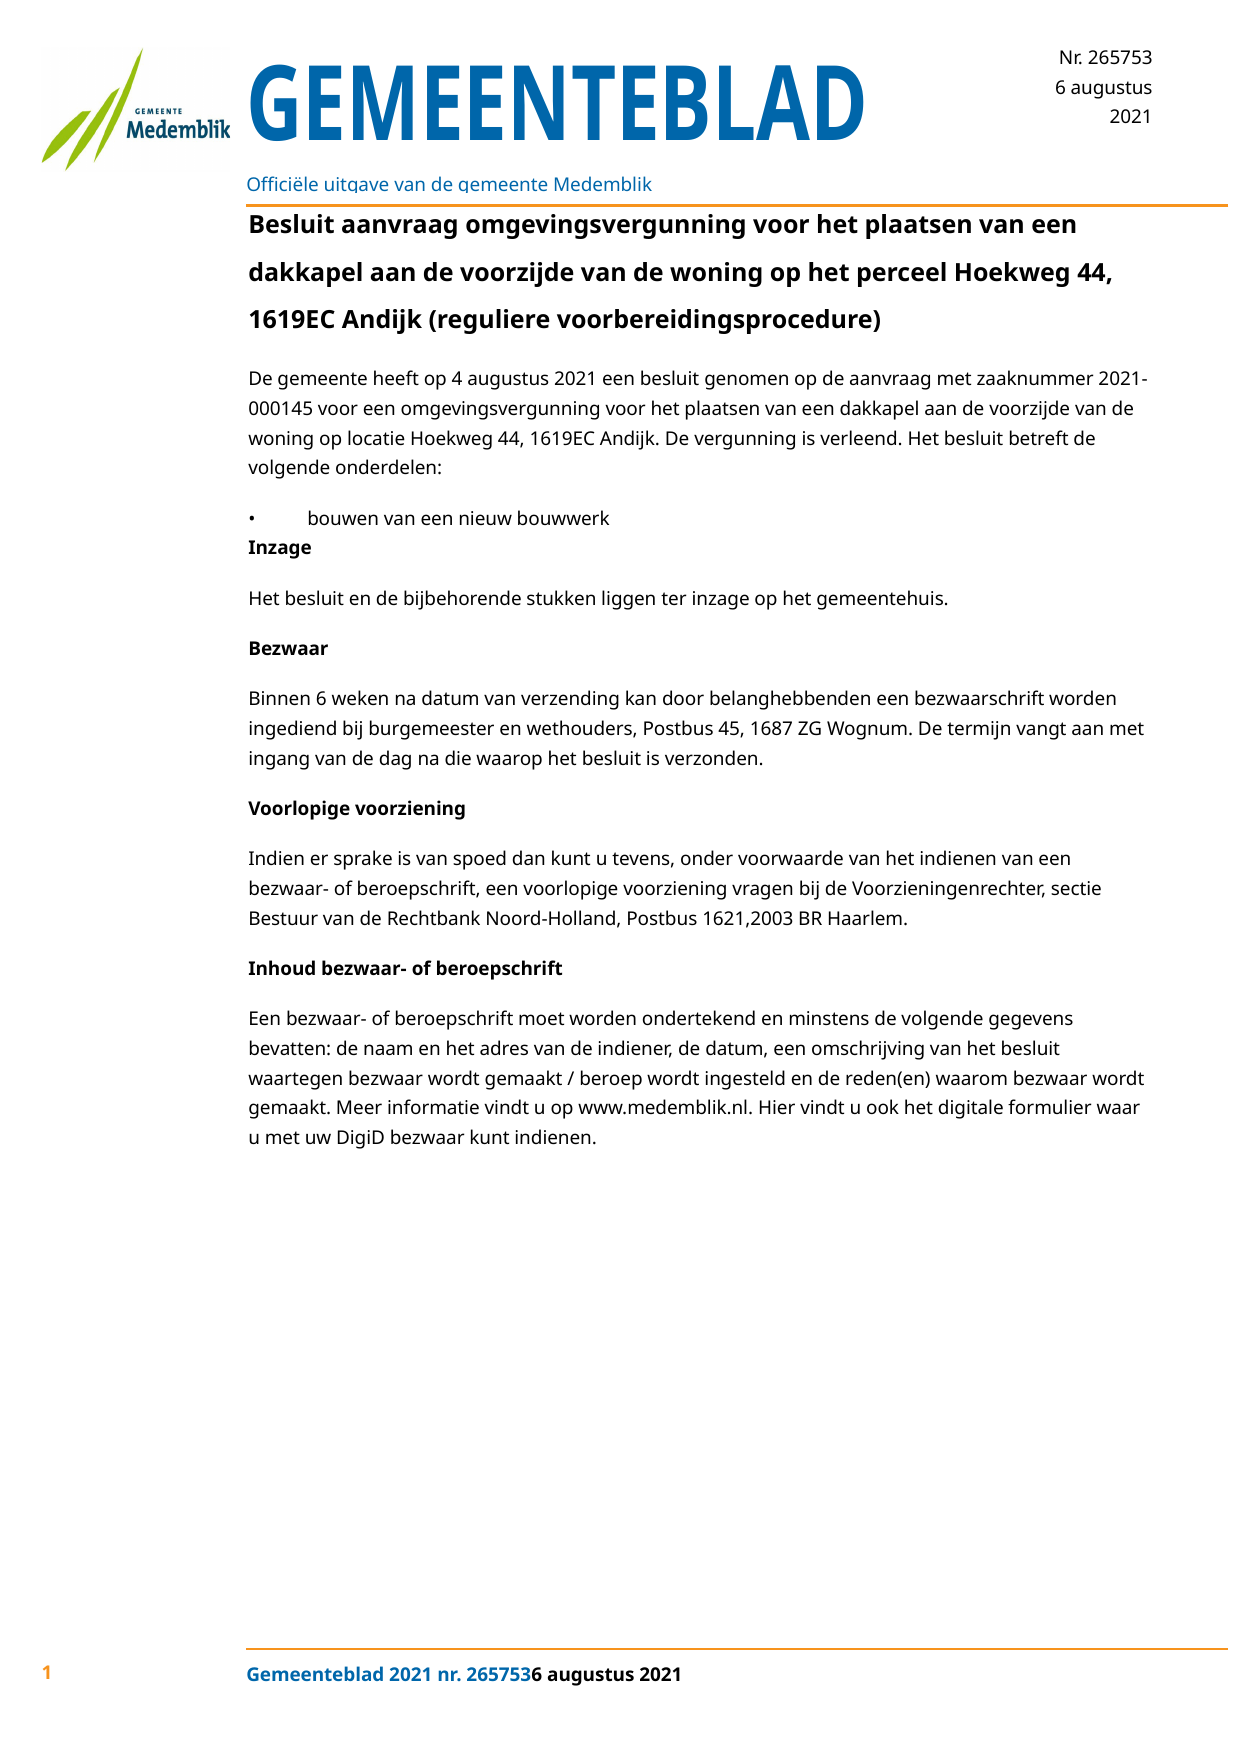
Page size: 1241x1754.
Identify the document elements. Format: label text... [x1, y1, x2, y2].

text Een bezwaar- of beroepschrift moet worden ondertekend en minstens de volgende gegevens bevatten: de naam en het adres van de indiener, de datum, een omschrijving van het besluit waartegen bezwaar wordt gemaakt / beroep wordt ingesteld en de reden(en) waarom bezwaar wordt gemaakt. Meer informatie vindt u op www.medemblik.nl. Hier vindt u ook het digitale formulier waar u met uw DigiD bezwaar kunt indienen. [248, 1006, 1152, 1149]
text Inhoud bezwaar- of beroepschrift [248, 955, 1152, 981]
text Binnen 6 weken na datum van verzending kan door belanghebbenden een bezwaarschrift worden ingediend bij burgemeester en wethouders, Postbus 45, 1687 ZG Wognum. De termijn vangt aan met ingang van de dag na die waarop het besluit is verzonden. [248, 686, 1152, 770]
text Indien er sprake is van spoed dan kunt u tevens, onder voorwaarde van het indienen van een bezwaar- of beroepschrift, een voorlopige voorziening vragen bij de Voorzieningenrechter, sectie Bestuur van de Rechtbank Noord-Holland, Postbus 1621,2003 BR Haarlem. [248, 846, 1152, 930]
text Bezwaar [248, 635, 1152, 661]
text De gemeente heeft op 4 augustus 2021 een besluit genomen op de aanvraag met zaaknummer 2021-000145 voor een omgevingsvergunning voor het plaatsen van een dakkapel aan de voorzijde van de woning op locatie Hoekweg 44, 1619EC Andijk. De vergunning is verleend. Het besluit betreft de volgende onderdelen: [248, 366, 1152, 480]
text Het besluit en de bijbehorende stukken liggen ter inzage op het gemeentehuis. [248, 585, 1152, 610]
text Inzage [248, 534, 1152, 560]
picture [41, 47, 231, 172]
text Besluit aanvraag omgevingsvergunning voor het plaatsen van een dakkapel aan de voorzijde van de woning op het perceel Hoekweg 44, 1619EC Andijk (reguliere voorbereidingsprocedure) [248, 207, 1152, 336]
text Voorlopige voorziening [248, 795, 1152, 821]
list bouwen van een nieuw bouwwerk [248, 505, 1152, 530]
